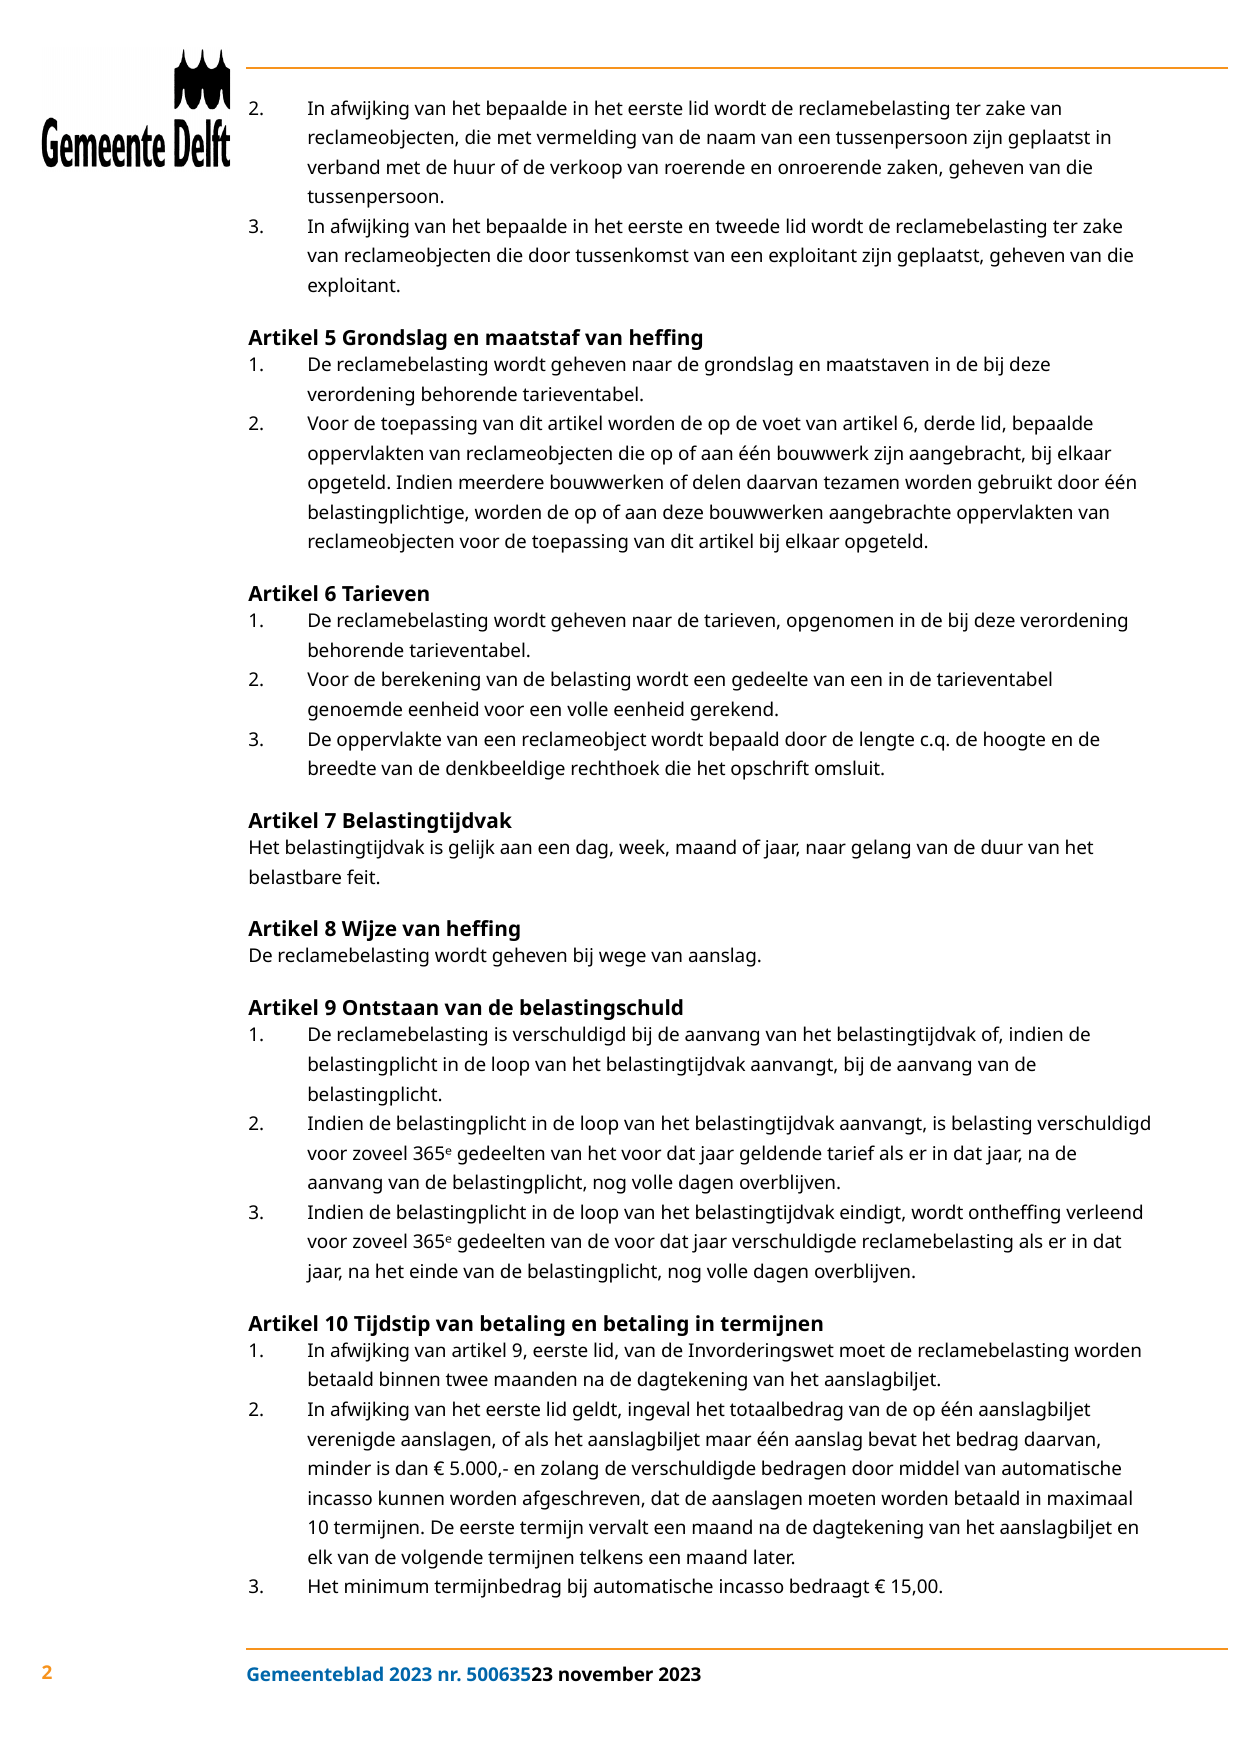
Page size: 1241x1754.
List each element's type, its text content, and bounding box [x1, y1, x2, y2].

list Voor de berekening van de belasting wordt een gedeelte van een in de tarieventabel genoemde eenheid voor een volle eenheid gerekend. [248, 667, 1152, 722]
list In afwijking van artikel 9, eerste lid, van de Invorderingswet moet de reclamebelasting worden betaald binnen twee maanden na de dagtekening van het aanslagbiljet. [248, 1337, 1152, 1392]
list In afwijking van het bepaalde in het eerste en tweede lid wordt de reclamebelasting ter zake van reclameobjecten die door tussenkomst van een exploitant zijn geplaatst, geheven van die exploitant. [248, 213, 1152, 298]
list Indien de belastingplicht in de loop van het belastingtijdvak aanvangt, is belasting verschuldigd voor zoveel 365ᵉ gedeelten van het voor dat jaar geldende tarief als er in dat jaar, na de aanvang van de belastingplicht, nog volle dagen overblijven. [248, 1110, 1152, 1195]
text Het belastingtijdvak is gelijk aan een dag, week, maand of jaar, naar gelang van de duur van het belastbare feit. [248, 834, 1152, 889]
list De reclamebelasting wordt geheven naar de grondslag en maatstaven in de bij deze verordening behorende tarieventabel. [248, 351, 1152, 406]
list Het minimum termijnbedrag bij automatische incasso bedraagt € 15,00. [248, 1574, 1152, 1599]
picture [41, 47, 231, 172]
list In afwijking van het bepaalde in het eerste lid wordt de reclamebelasting ter zake van reclameobjecten, die met vermelding van de naam van een tussenpersoon zijn geplaatst in verband met de huur of de verkoop van roerende en onroerende zaken, geheven van die tussenpersoon. [248, 95, 1152, 209]
list In afwijking van het eerste lid geldt, ingeval het totaalbedrag van de op één aanslagbiljet verenigde aanslagen, of als het aanslagbiljet maar één aanslag bevat het bedrag daarvan, minder is dan € 5.000,- en zolang de verschuldigde bedragen door middel van automatische incasso kunnen worden afgeschreven, dat de aanslagen moeten worden betaald in maximaal 10 termijnen. De eerste termijn vervalt een maand na de dagtekening van het aanslagbiljet en elk van de volgende termijnen telkens een maand later. [248, 1396, 1152, 1570]
list Voor de toepassing van dit artikel worden de op de voet van artikel 6, derde lid, bepaalde oppervlakten van reclameobjecten die op of aan één bouwwerk zijn aangebracht, bij elkaar opgeteld. Indien meerdere bouwwerken of delen daarvan tezamen worden gebruikt door één belastingplichtige, worden de op of aan deze bouwwerken aangebrachte oppervlakten van reclameobjecten voor de toepassing van dit artikel bij elkaar opgeteld. [248, 410, 1152, 554]
text Artikel 9 Ontstaan van de belastingschuld [248, 993, 1152, 1022]
text Artikel 6 Tarieven [248, 579, 1152, 607]
list De reclamebelasting wordt geheven naar de tarieven, opgenomen in de bij deze verordening behorende tarieventabel. [248, 607, 1152, 663]
text Artikel 10 Tijdstip van betaling en betaling in termijnen [248, 1309, 1152, 1337]
list Indien de belastingplicht in de loop van het belastingtijdvak eindigt, wordt ontheffing verleend voor zoveel 365ᵉ gedeelten van de voor dat jaar verschuldigde reclamebelasting als er in dat jaar, na het einde van de belastingplicht, nog volle dagen overblijven. [248, 1199, 1152, 1284]
text Artikel 5 Grondslag en maatstaf van heffing [248, 323, 1152, 351]
text Artikel 8 Wijze van heffing [248, 914, 1152, 943]
text Artikel 7 Belastingtijdvak [248, 806, 1152, 834]
text De reclamebelasting wordt geheven bij wege van aanslag. [248, 943, 1152, 968]
list De oppervlakte van een reclameobject wordt bepaald door de lengte c.q. de hoogte en de breedte van de denkbeeldige rechthoek die het opschrift omsluit. [248, 726, 1152, 781]
list De reclamebelasting is verschuldigd bij de aanvang van het belastingtijdvak of, indien de belastingplicht in de loop van het belastingtijdvak aanvangt, bij de aanvang van de belastingplicht. [248, 1022, 1152, 1106]
